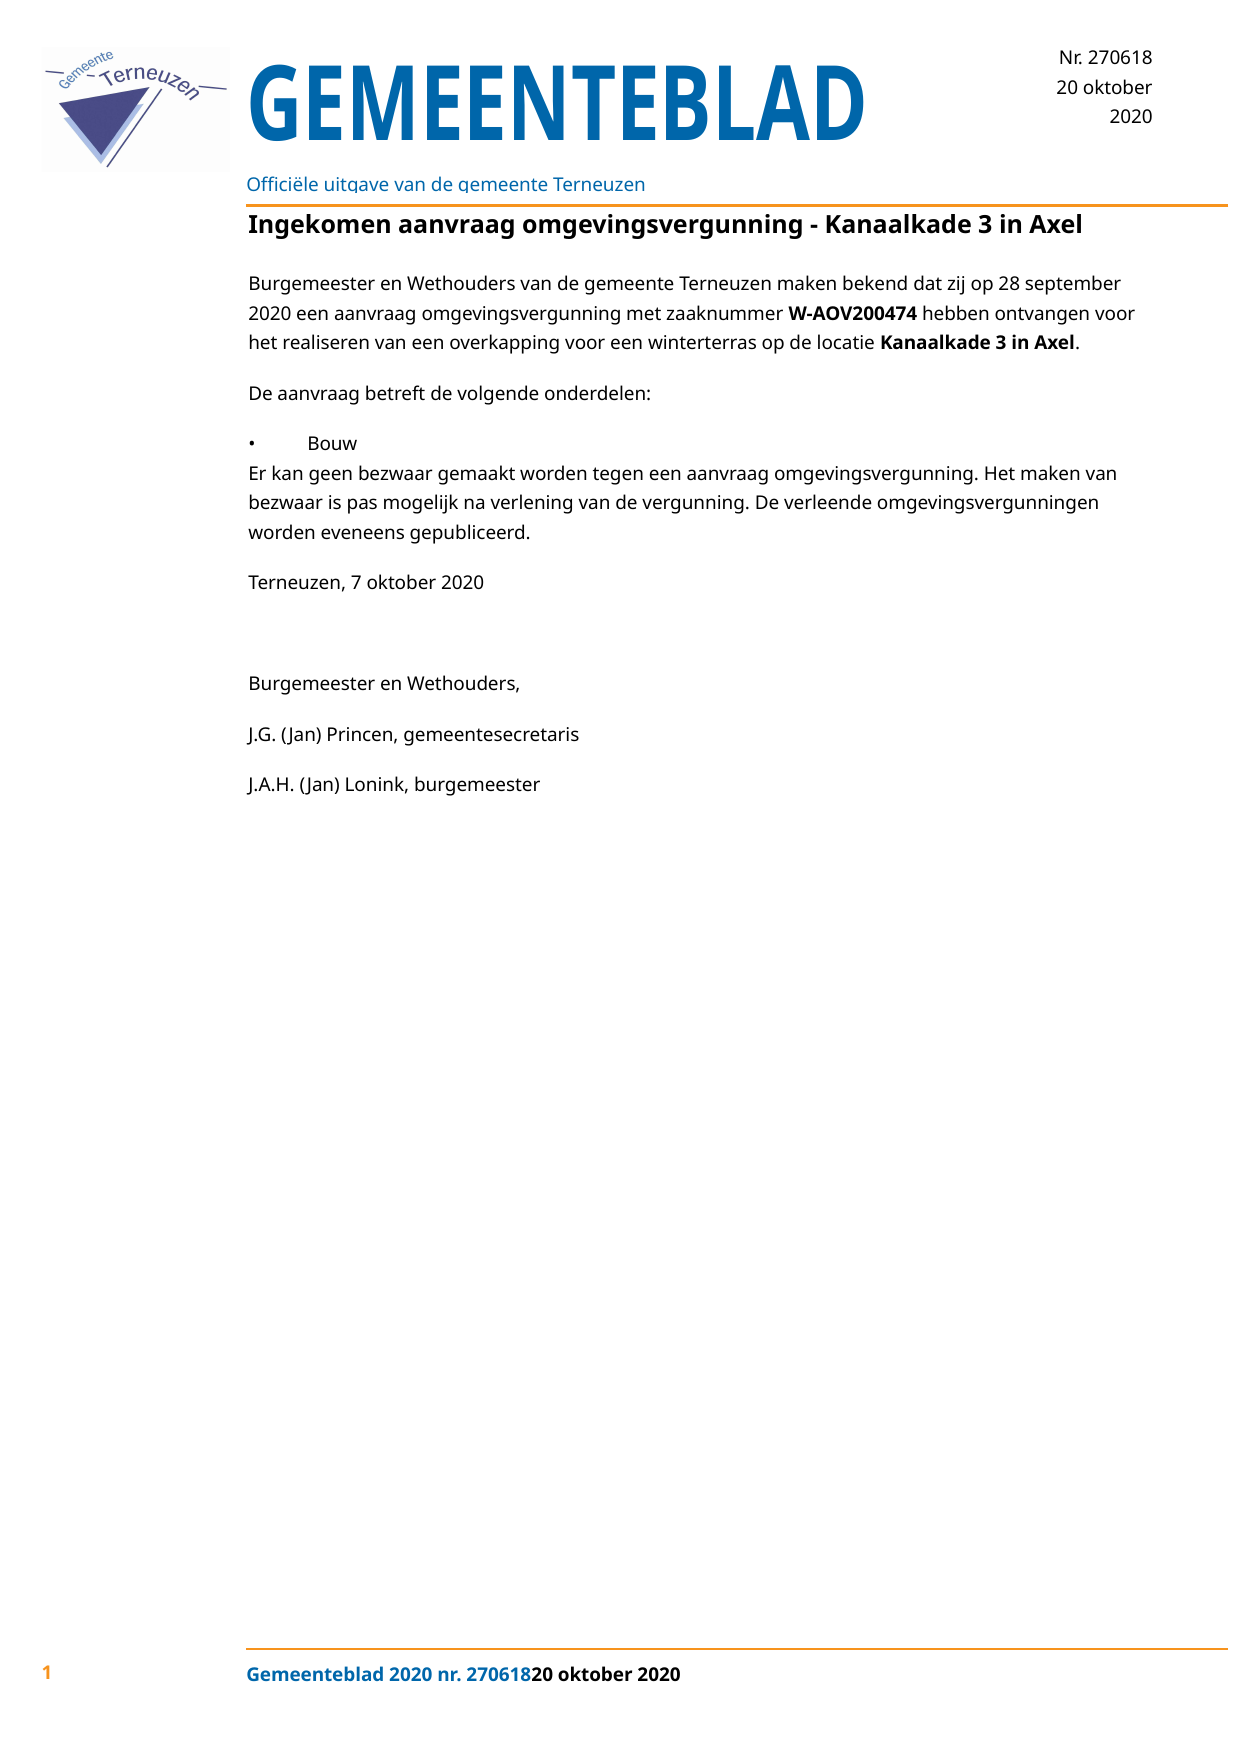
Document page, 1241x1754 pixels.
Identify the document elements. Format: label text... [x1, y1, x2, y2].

text J.A.H. (Jan) Lonink, burgemeester [248, 771, 1152, 797]
picture [41, 47, 231, 172]
text Ingekomen aanvraag omgevingsvergunning - Kanaalkade 3 in Axel [248, 207, 1152, 241]
text J.G. (Jan) Princen, gemeentesecretaris [248, 721, 1152, 746]
text Er kan geen bezwaar gemaakt worden tegen een aanvraag omgevingsvergunning. Het maken van bezwaar is pas mogelijk na verlening van de vergunning. De verleende omgevingsvergunningen worden eveneens gepubliceerd. [248, 460, 1152, 545]
text Burgemeester en Wethouders, [248, 670, 1152, 696]
text Terneuzen, 7 oktober 2020 [248, 569, 1152, 595]
text Burgemeester en Wethouders van de gemeente Terneuzen maken bekend dat zij op 28 september 2020 een aanvraag omgevingsvergunning met zaaknummer W-AOV200474 hebben ontvangen voor het realiseren van een overkapping voor een winterterras op de locatie Kanaalkade 3 in Axel. [248, 270, 1152, 355]
text De aanvraag betreft de volgende onderdelen: [248, 380, 1152, 406]
list Bouw [248, 430, 1152, 456]
